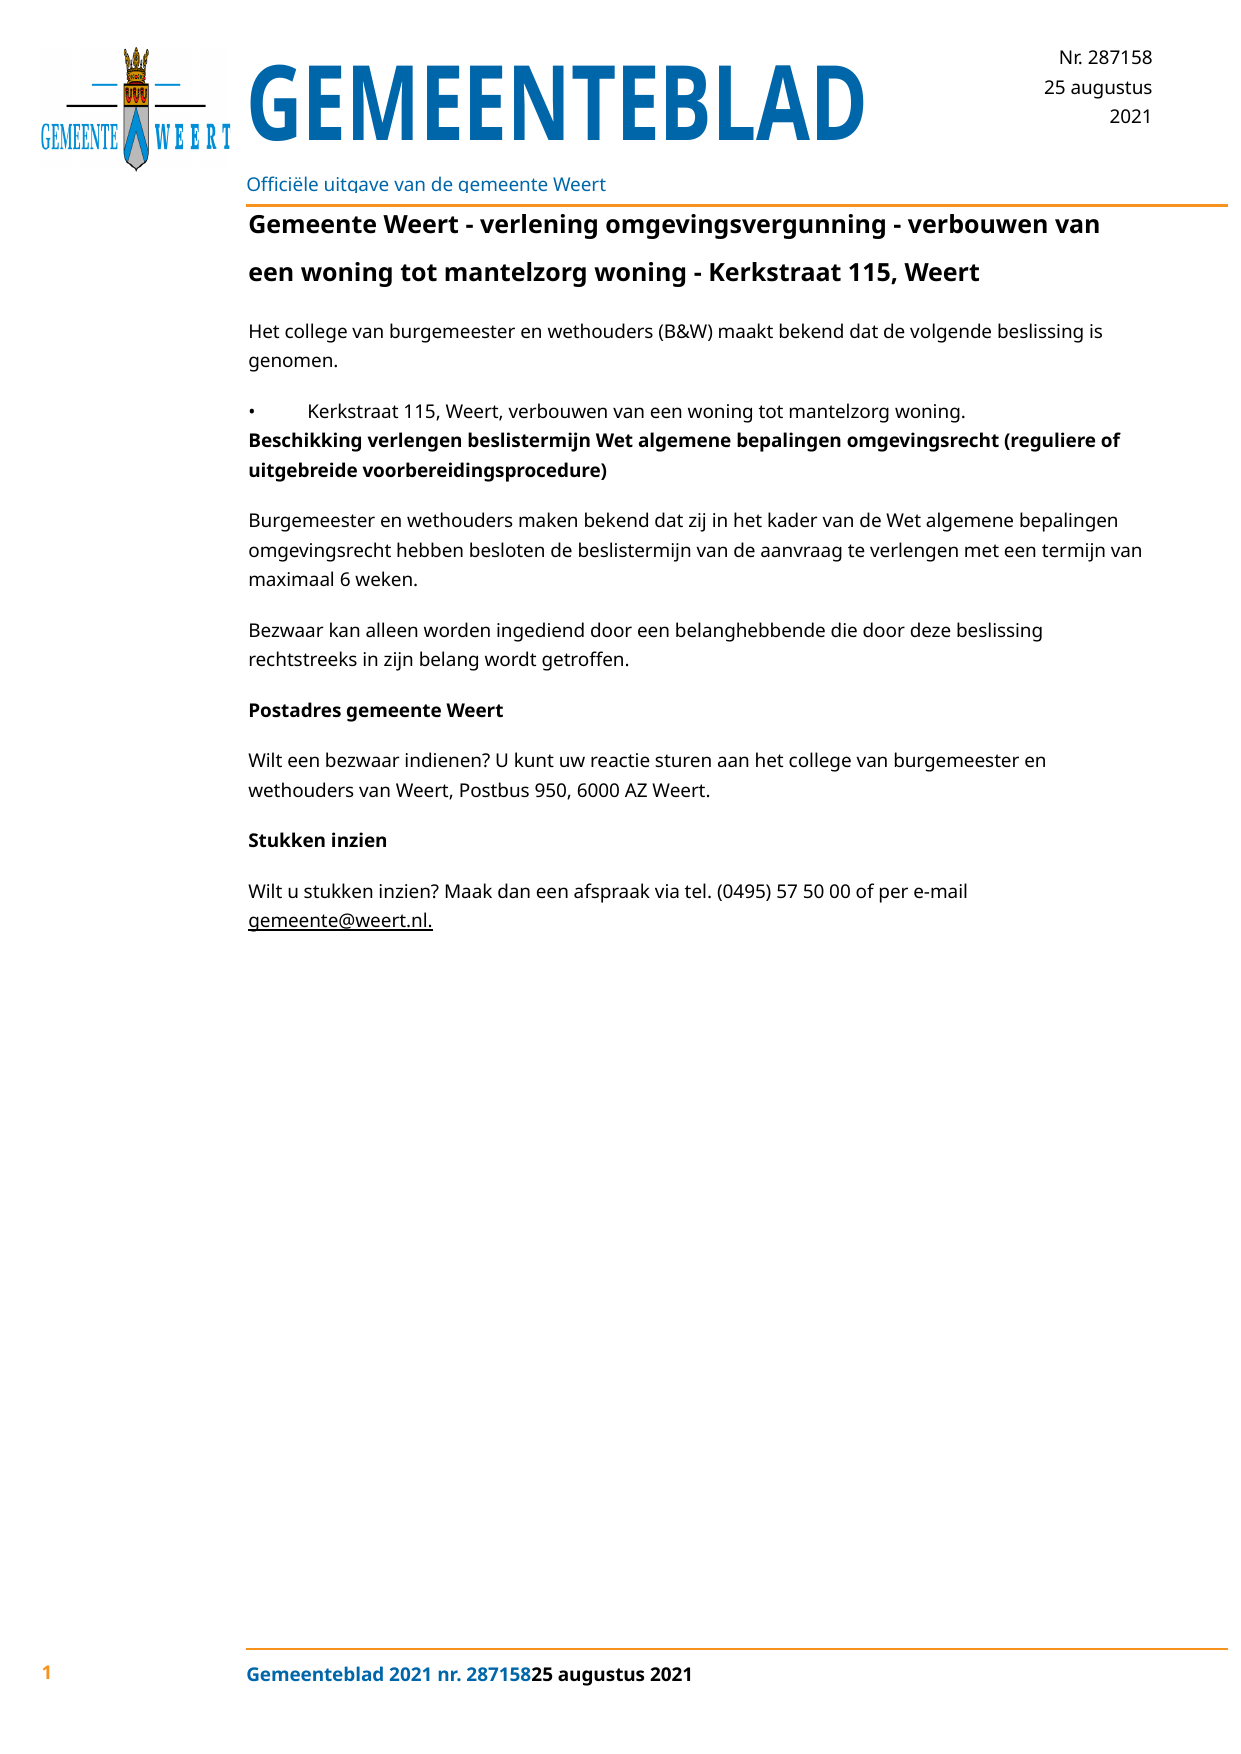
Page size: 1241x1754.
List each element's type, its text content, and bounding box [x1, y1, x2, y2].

text Wilt u stukken inzien? Maak dan een afspraak via tel. (0495) 57 50 00 of per e-mail gemeente@weert.nl. [248, 878, 1152, 933]
text Bezwaar kan alleen worden ingediend door een belanghebbende die door deze beslissing rechtstreeks in zijn belang wordt getroffen. [248, 617, 1152, 672]
text Burgemeester en wethouders maken bekend dat zij in het kader van de Wet algemene bepalingen omgevingsrecht hebben besloten de beslistermijn van de aanvraag te verlengen met een termijn van maximaal 6 weken. [248, 507, 1152, 592]
picture [41, 47, 231, 172]
text Postadres gemeente Weert [248, 697, 1152, 723]
text Stukken inzien [248, 827, 1152, 853]
text Beschikking verlengen beslistermijn Wet algemene bepalingen omgevingsrecht (reguliere of uitgebreide voorbereidingsprocedure) [248, 427, 1152, 483]
list Kerkstraat 115, Weert, verbouwen van een woning tot mantelzorg woning. [248, 398, 1152, 424]
text Wilt een bezwaar indienen? U kunt uw reactie sturen aan het college van burgemeester en wethouders van Weert, Postbus 950, 6000 AZ Weert. [248, 747, 1152, 803]
text Gemeente Weert - verlening omgevingsvergunning - verbouwen van een woning tot mantelzorg woning - Kerkstraat 115, Weert [248, 207, 1152, 288]
text Het college van burgemeester en wethouders (B&W) maakt bekend dat de volgende beslissing is genomen. [248, 318, 1152, 373]
